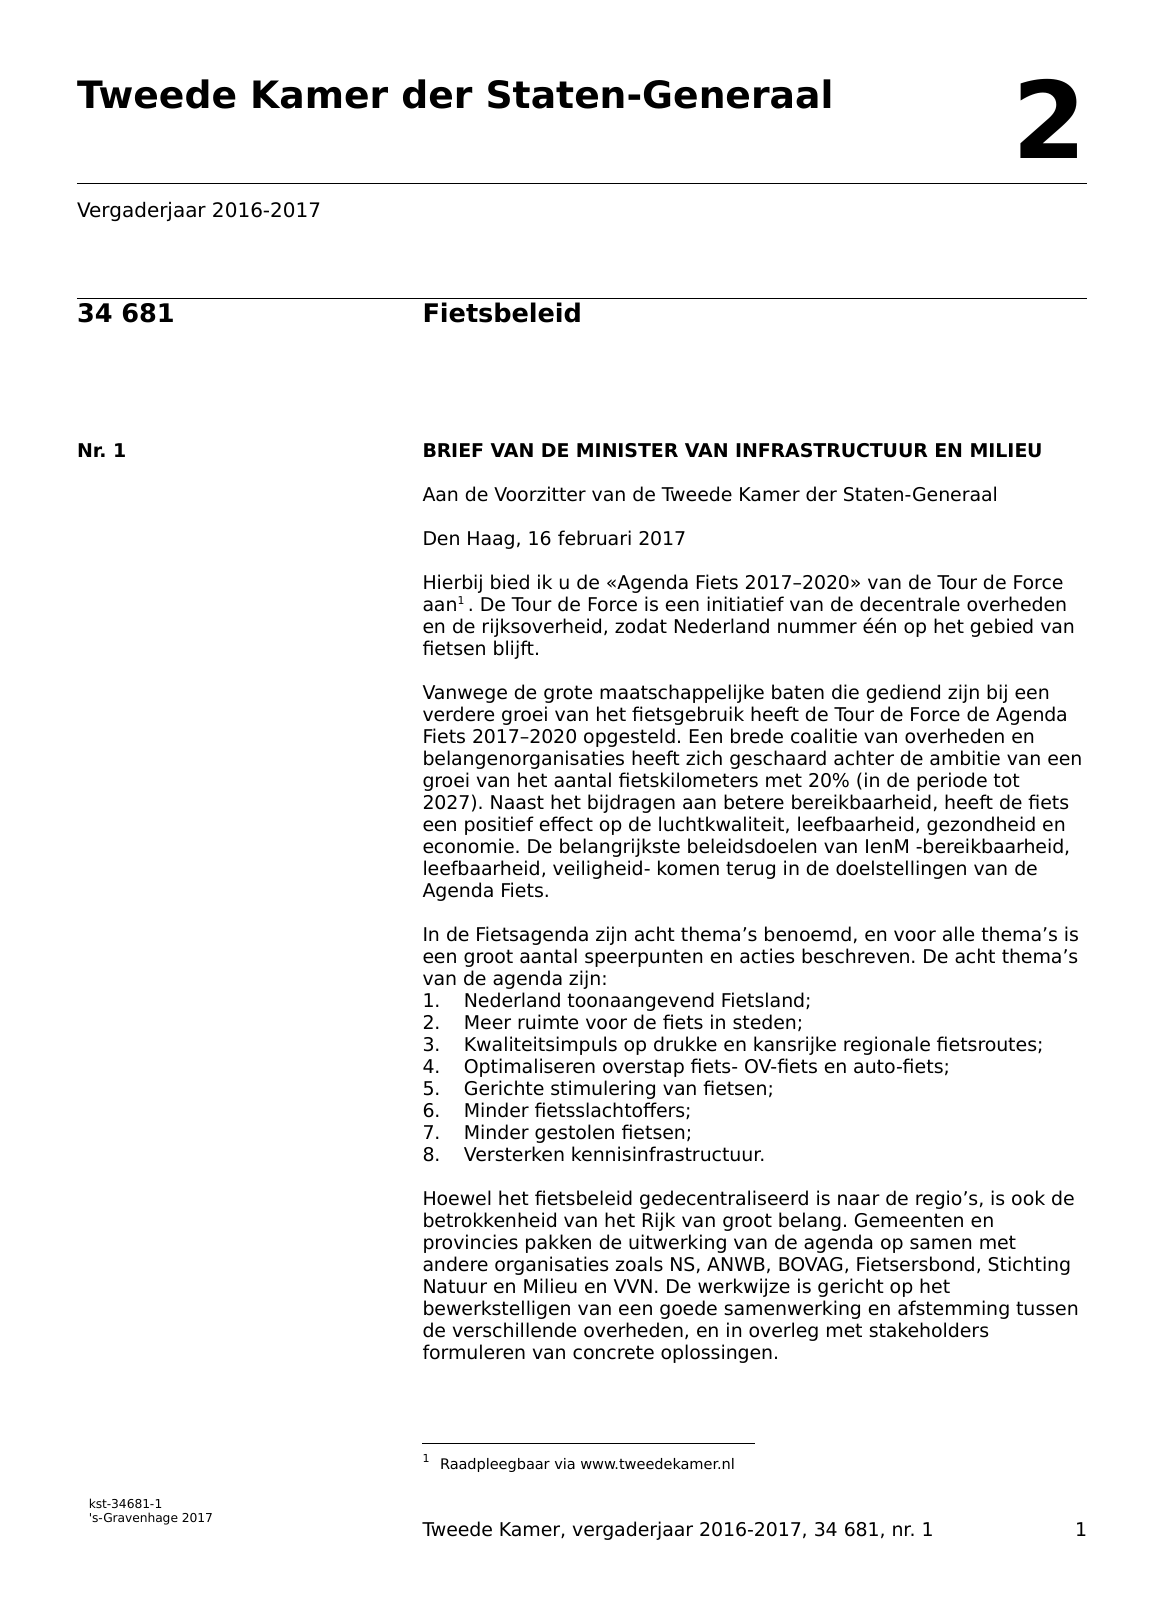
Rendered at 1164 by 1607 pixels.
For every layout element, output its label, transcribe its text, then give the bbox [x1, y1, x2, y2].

text Aan de Voorzitter van de Tweede Kamer der Staten-Generaal [422, 484, 1087, 506]
subtitle Nr. 1 BRIEF VAN DE MINISTER VAN INFRASTRUCTUUR EN MILIEU [77, 440, 1087, 462]
table_header 2 [886, 59, 1087, 183]
text 7. Minder gestolen fietsen; [422, 1122, 1087, 1144]
text 8. Versterken kennisinfrastructuur. [422, 1144, 1087, 1166]
subtitle 34 681 Fietsbeleid [77, 299, 1087, 329]
text Vanwege de grote maatschappelijke baten die gediend zijn bij een verdere groei van het fietsgebruik heeft de Tour de Force de Agenda Fiets 2017–2020 opgesteld. Een brede coalitie van overheden en belangenorganisaties heeft zich geschaard achter de ambitie van een groei van het aantal fietskilometers met 20% (in de periode tot 2027). Naast het bijdragen aan betere bereikbaarheid, heeft de fiets een positief effect op de luchtkwaliteit, leefbaarheid, gezondheid en economie. De belangrijkste beleidsdoelen van IenM -bereikbaarheid, leefbaarheid, veiligheid- komen terug in de doelstellingen van de Agenda Fiets. [422, 682, 1087, 902]
text 's-Gravenhage 2017 [88, 1511, 323, 1525]
text 3. Kwaliteitsimpuls op drukke en kansrijke regionale fietsroutes; [422, 1034, 1087, 1056]
text Raadpleegbaar via www.tweedekamer.nl [422, 1452, 1087, 1474]
text 5. Gerichte stimulering van fietsen; [422, 1078, 1087, 1100]
text In de Fietsagenda zijn acht thema’s benoemd, en voor alle thema’s is een groot aantal speerpunten en acties beschreven. De acht thema’s van de agenda zijn: [422, 924, 1087, 990]
text Hoewel het fietsbeleid gedecentraliseerd is naar de regio’s, is ook de betrokkenheid van het Rijk van groot belang. Gemeenten en provincies pakken de uitwerking van de agenda op samen met andere organisaties zoals NS, ANWB, BOVAG, Fietsersbond, Stichting Natuur en Milieu en VVN. De werkwijze is gericht op het bewerkstelligen van een goede samenwerking en afstemming tussen de verschillende overheden, en in overleg met stakeholders formuleren van concrete oplossingen. [422, 1188, 1087, 1364]
text Hierbij bied ik u de «Agenda Fiets 2017–2020» van de Tour de Force aan. De Tour de Force is een initiatief van de decentrale overheden en de rijksoverheid, zodat Nederland nummer één op het gebied van fietsen blijft. [422, 572, 1087, 660]
text Den Haag, 16 februari 2017 [422, 528, 1087, 550]
text 2. Meer ruimte voor de fiets in steden; [422, 1012, 1087, 1034]
text 6. Minder fietsslachtoffers; [422, 1100, 1087, 1122]
text 4. Optimaliseren overstap fiets- OV-fiets en auto-fiets; [422, 1056, 1087, 1078]
table_cell Vergaderjaar 2016-2017 [77, 184, 1087, 298]
text kst-34681-1 [88, 1497, 323, 1511]
text 1. Nederland toonaangevend Fietsland; [422, 990, 1087, 1012]
table_header Tweede Kamer der Staten-Generaal [77, 59, 886, 183]
